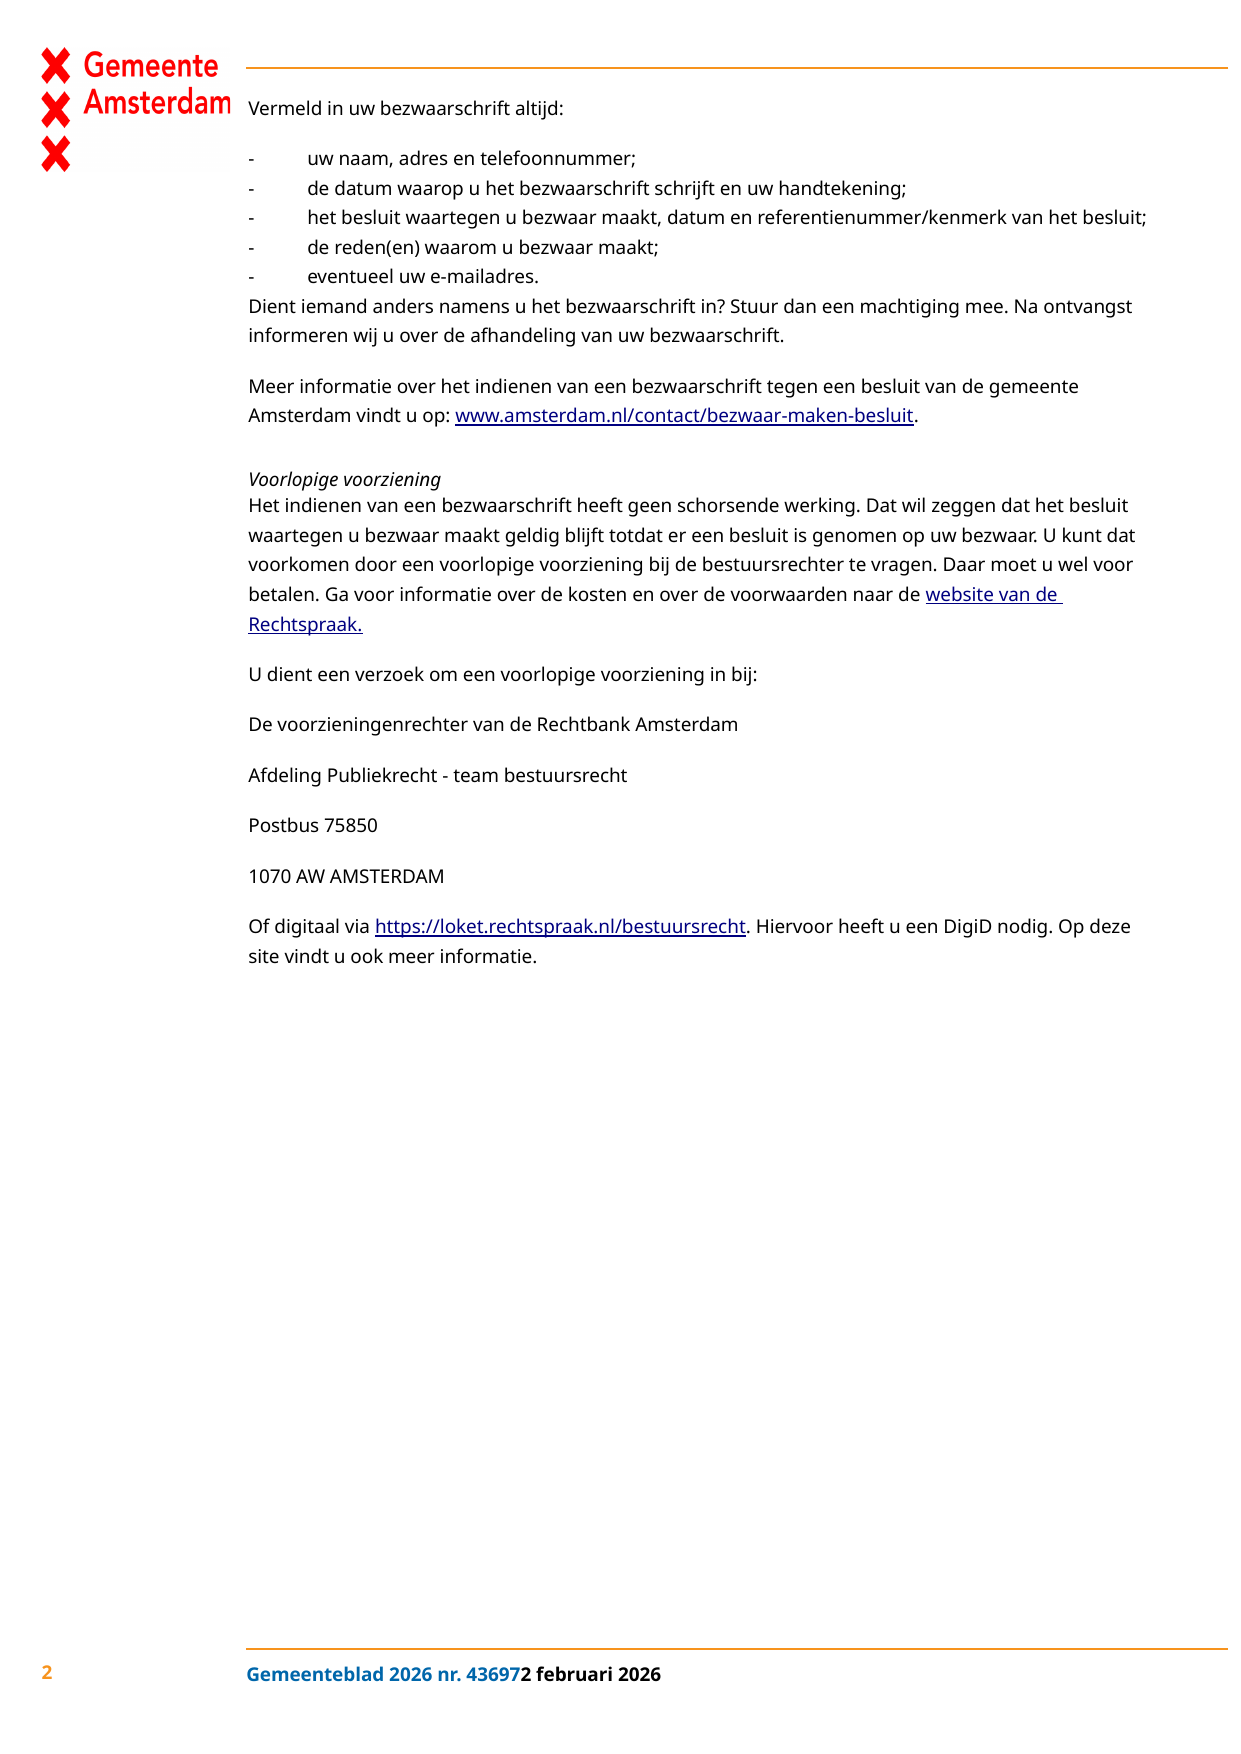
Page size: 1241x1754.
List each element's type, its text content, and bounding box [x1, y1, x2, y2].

text Vermeld in uw bezwaarschrift altijd: [248, 95, 1152, 121]
text Voorlopige voorziening [248, 467, 1152, 492]
picture [41, 47, 231, 172]
list uw naam, adres en telefoonnummer; [248, 145, 1152, 171]
text Dient iemand anders namens u het bezwaarschrift in? Stuur dan een machtiging mee. Na ontvangst informeren wij u over de afhandeling van uw bezwaarschrift. [248, 293, 1152, 348]
text Afdeling Publiekrecht - team bestuursrecht [248, 762, 1152, 788]
text Of digitaal via https://loket.rechtspraak.nl/bestuursrecht. Hiervoor heeft u een DigiD nodig. Op deze site vindt u ook meer informatie. [248, 913, 1152, 968]
text 1070 AW AMSTERDAM [248, 863, 1152, 888]
text Het indienen van een bezwaarschrift heeft geen schorsende werking. Dat wil zeggen dat het besluit waartegen u bezwaar maakt geldig blijft totdat er een besluit is genomen op uw bezwaar. U kunt dat voorkomen door een voorlopige voorziening bij de bestuursrechter te vragen. Daar moet u wel voor betalen. Ga voor informatie over de kosten en over de voorwaarden naar de website van de Rechtspraak. [248, 492, 1152, 636]
list de reden(en) waarom u bezwaar maakt; [248, 234, 1152, 260]
list het besluit waartegen u bezwaar maakt, datum en referentienummer/kenmerk van het besluit; [248, 204, 1152, 230]
text De voorzieningenrechter van de Rechtbank Amsterdam [248, 712, 1152, 737]
list eventueel uw e-mailadres. [248, 263, 1152, 289]
text Meer informatie over het indienen van een bezwaarschrift tegen een besluit van de gemeente Amsterdam vindt u op: www.amsterdam.nl/contact/bezwaar-maken-besluit. [248, 373, 1152, 428]
text U dient een verzoek om een voorlopige voorziening in bij: [248, 661, 1152, 687]
list de datum waarop u het bezwaarschrift schrijft en uw handtekening; [248, 175, 1152, 201]
text Postbus 75850 [248, 812, 1152, 838]
